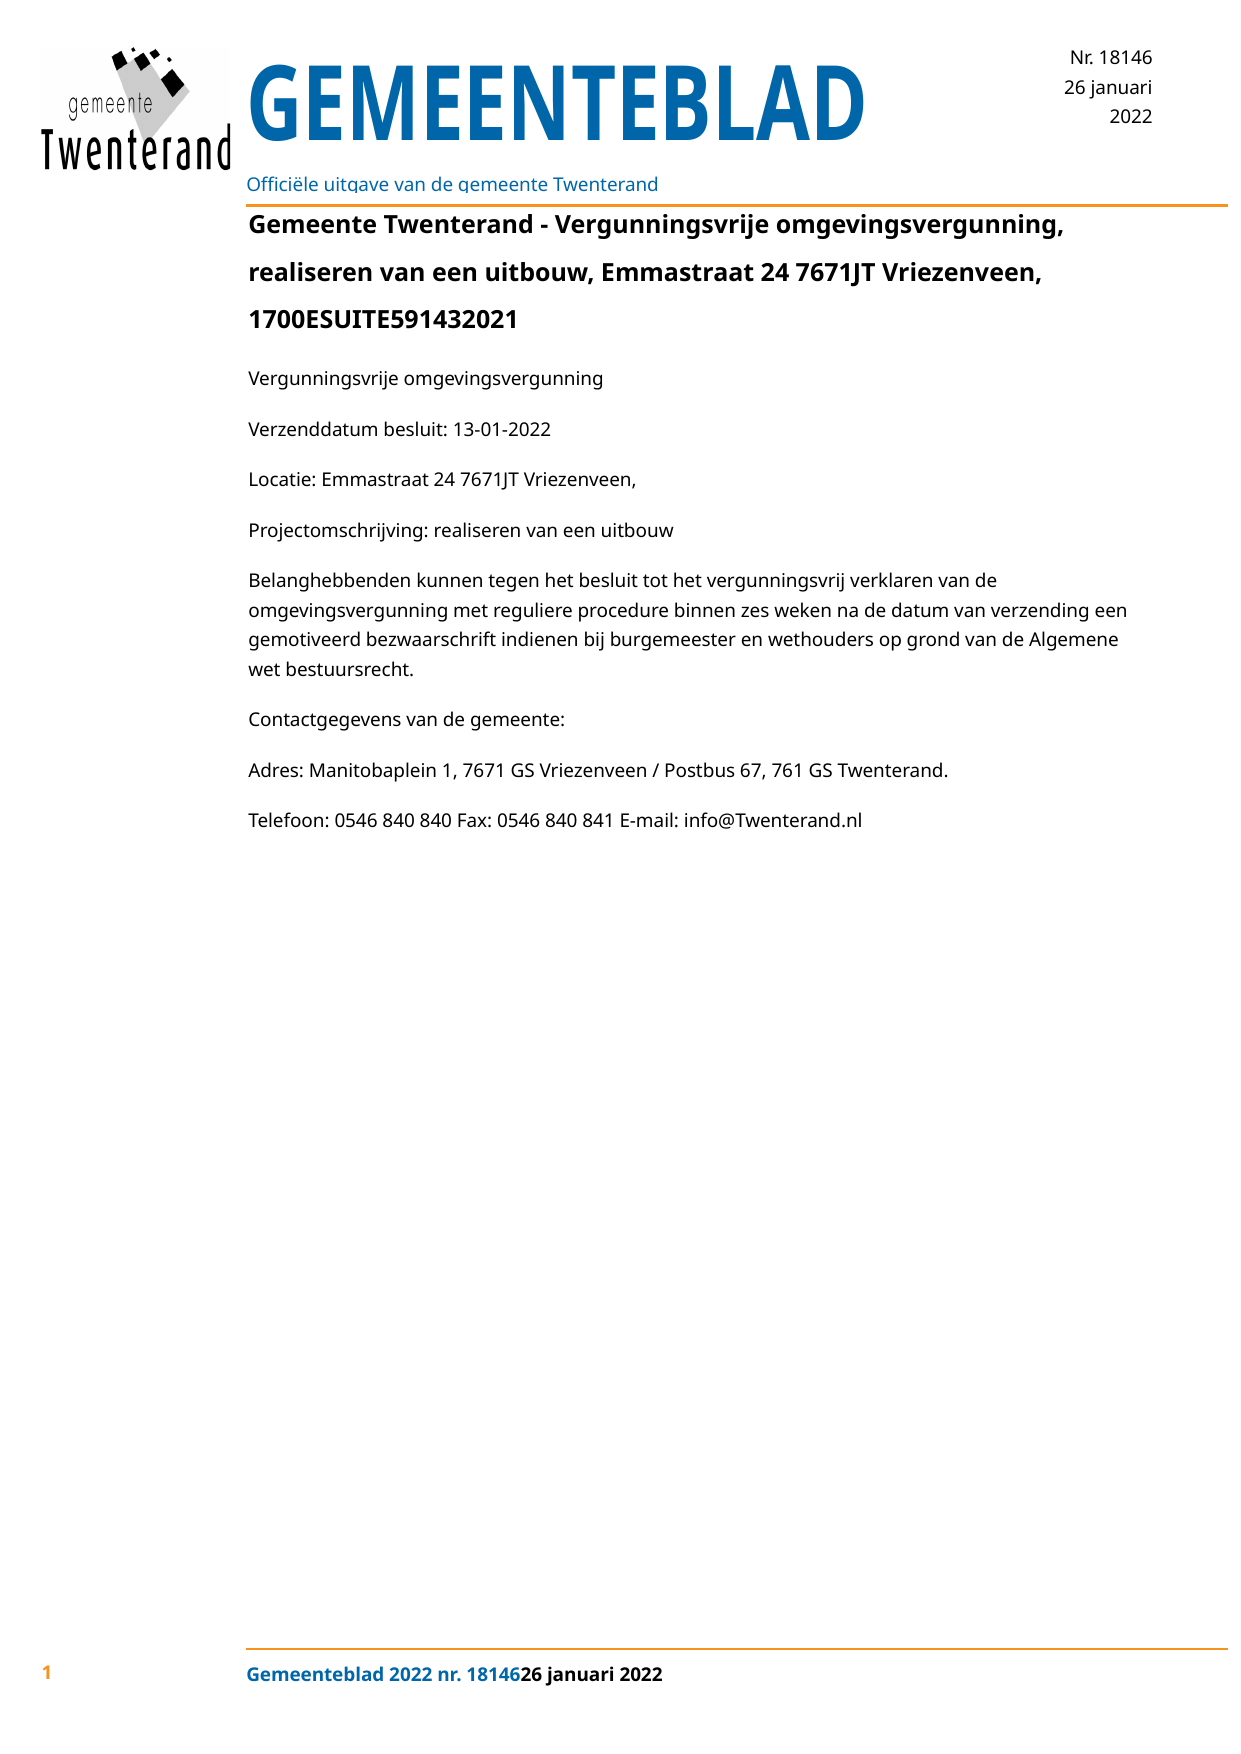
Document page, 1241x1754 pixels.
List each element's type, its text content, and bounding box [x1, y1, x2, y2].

text Telefoon: 0546 840 840 Fax: 0546 840 841 E-mail: info@Twenterand.nl [248, 807, 1152, 833]
text Projectomschrijving: realiseren van een uitbouw [248, 517, 1152, 542]
text Contactgegevens van de gemeente: [248, 706, 1152, 732]
text Vergunningsvrije omgevingsvergunning [248, 366, 1152, 391]
text Belanghebbenden kunnen tegen het besluit tot het vergunningsvrij verklaren van de omgevingsvergunning met reguliere procedure binnen zes weken na de datum van verzending een gemotiveerd bezwaarschrift indienen bij burgemeester en wethouders op grond van de Algemene wet bestuursrecht. [248, 567, 1152, 682]
picture [41, 47, 231, 172]
text Verzenddatum besluit: 13-01-2022 [248, 416, 1152, 442]
text Locatie: Emmastraat 24 7671JT Vriezenveen, [248, 466, 1152, 492]
text Gemeente Twenterand - Vergunningsvrije omgevingsvergunning, realiseren van een uitbouw, Emmastraat 24 7671JT Vriezenveen, 1700ESUITE591432021 [248, 207, 1152, 336]
text Adres: Manitobaplein 1, 7671 GS Vriezenveen / Postbus 67, 761 GS Twenterand. [248, 757, 1152, 782]
